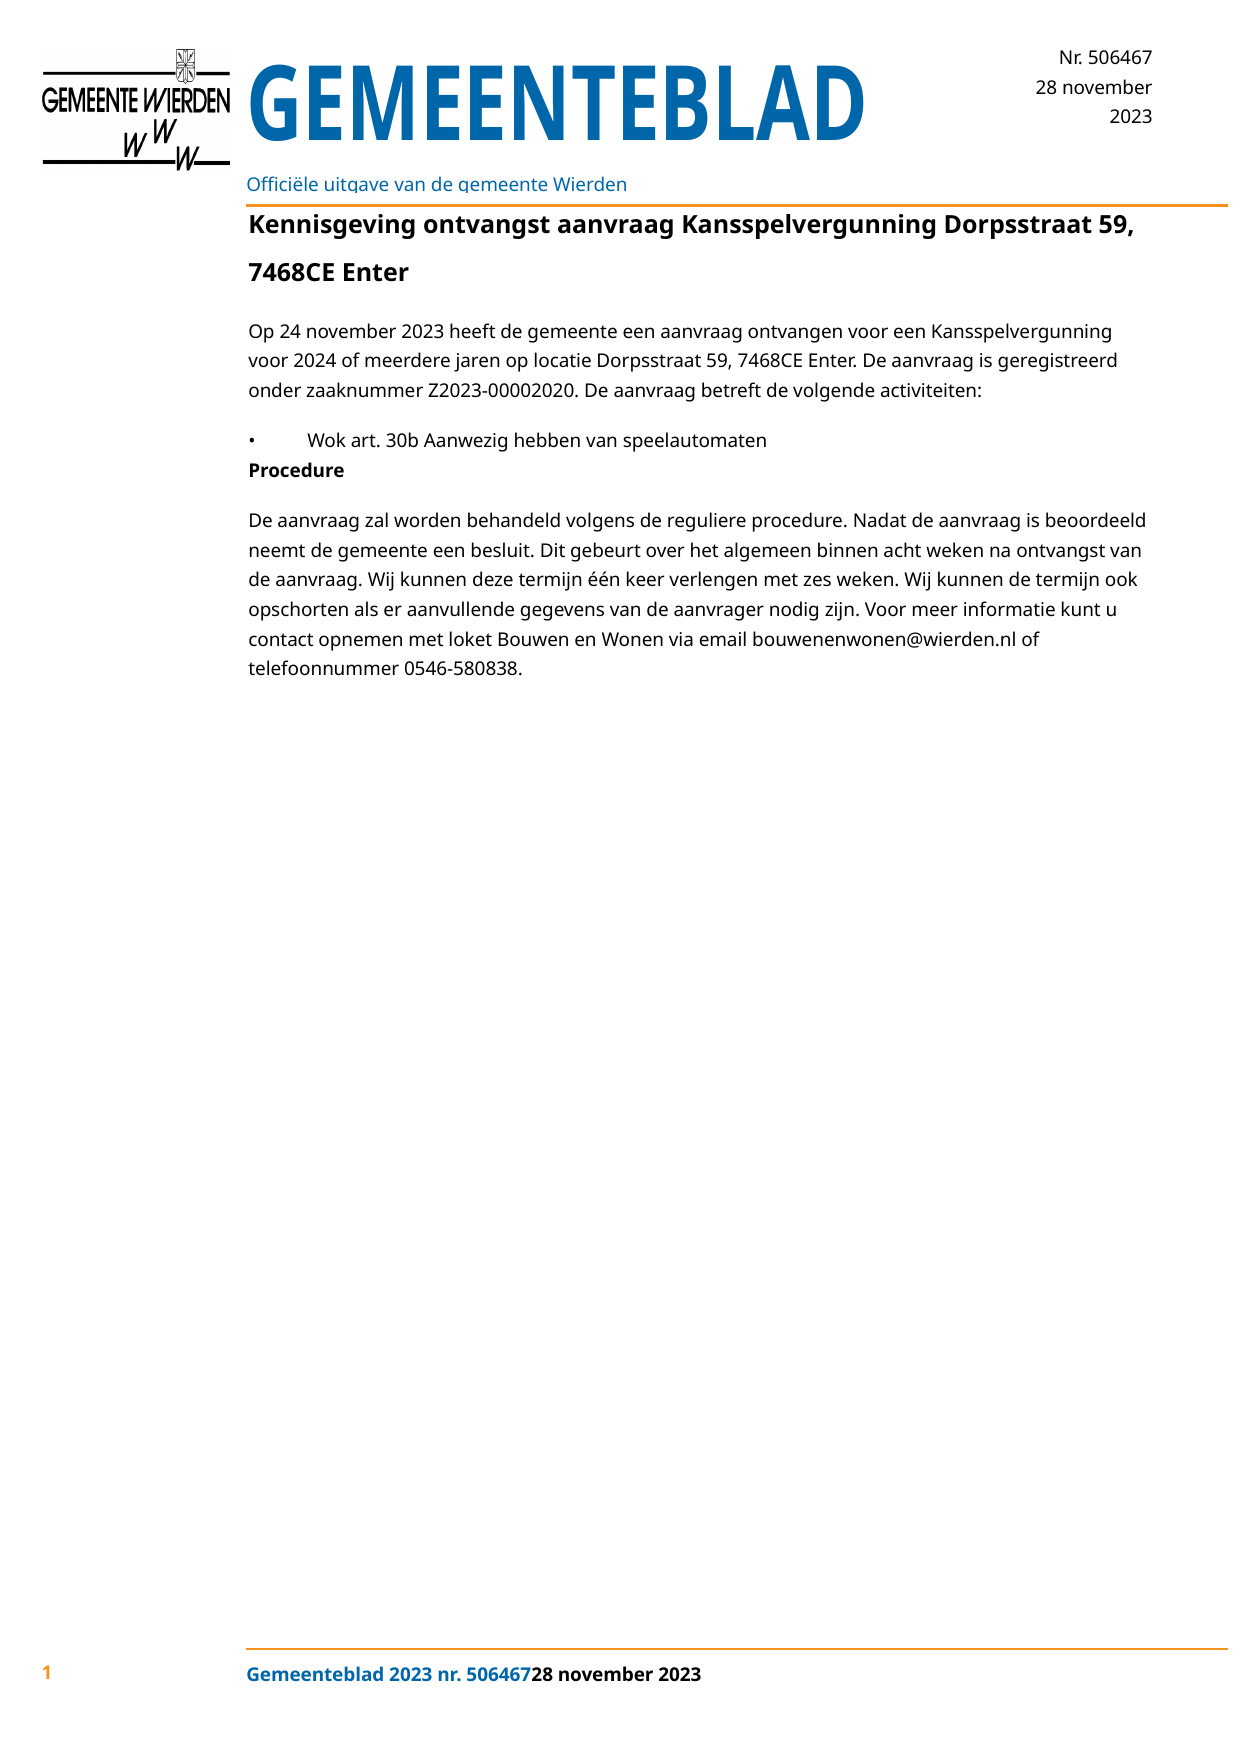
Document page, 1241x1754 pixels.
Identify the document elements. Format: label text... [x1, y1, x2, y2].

text Procedure [248, 457, 1152, 483]
list Wok art. 30b Aanwezig hebben van speelautomaten [248, 427, 1152, 453]
text Kennisgeving ontvangst aanvraag Kansspelvergunning Dorpsstraat 59, 7468CE Enter [248, 207, 1152, 288]
picture [41, 47, 231, 172]
text De aanvraag zal worden behandeld volgens de reguliere procedure. Nadat de aanvraag is beoordeeld neemt de gemeente een besluit. Dit gebeurt over het algemeen binnen acht weken na ontvangst van de aanvraag. Wij kunnen deze termijn één keer verlengen met zes weken. Wij kunnen de termijn ook opschorten als er aanvullende gegevens van de aanvrager nodig zijn. Voor meer informatie kunt u contact opnemen met loket Bouwen en Wonen via email bouwenenwonen@wierden.nl of telefoonnummer 0546-580838. [248, 507, 1152, 681]
text Op 24 november 2023 heeft de gemeente een aanvraag ontvangen voor een Kansspelvergunning voor 2024 of meerdere jaren op locatie Dorpsstraat 59, 7468CE Enter. De aanvraag is geregistreerd onder zaaknummer Z2023-00002020. De aanvraag betreft de volgende activiteiten: [248, 318, 1152, 403]
